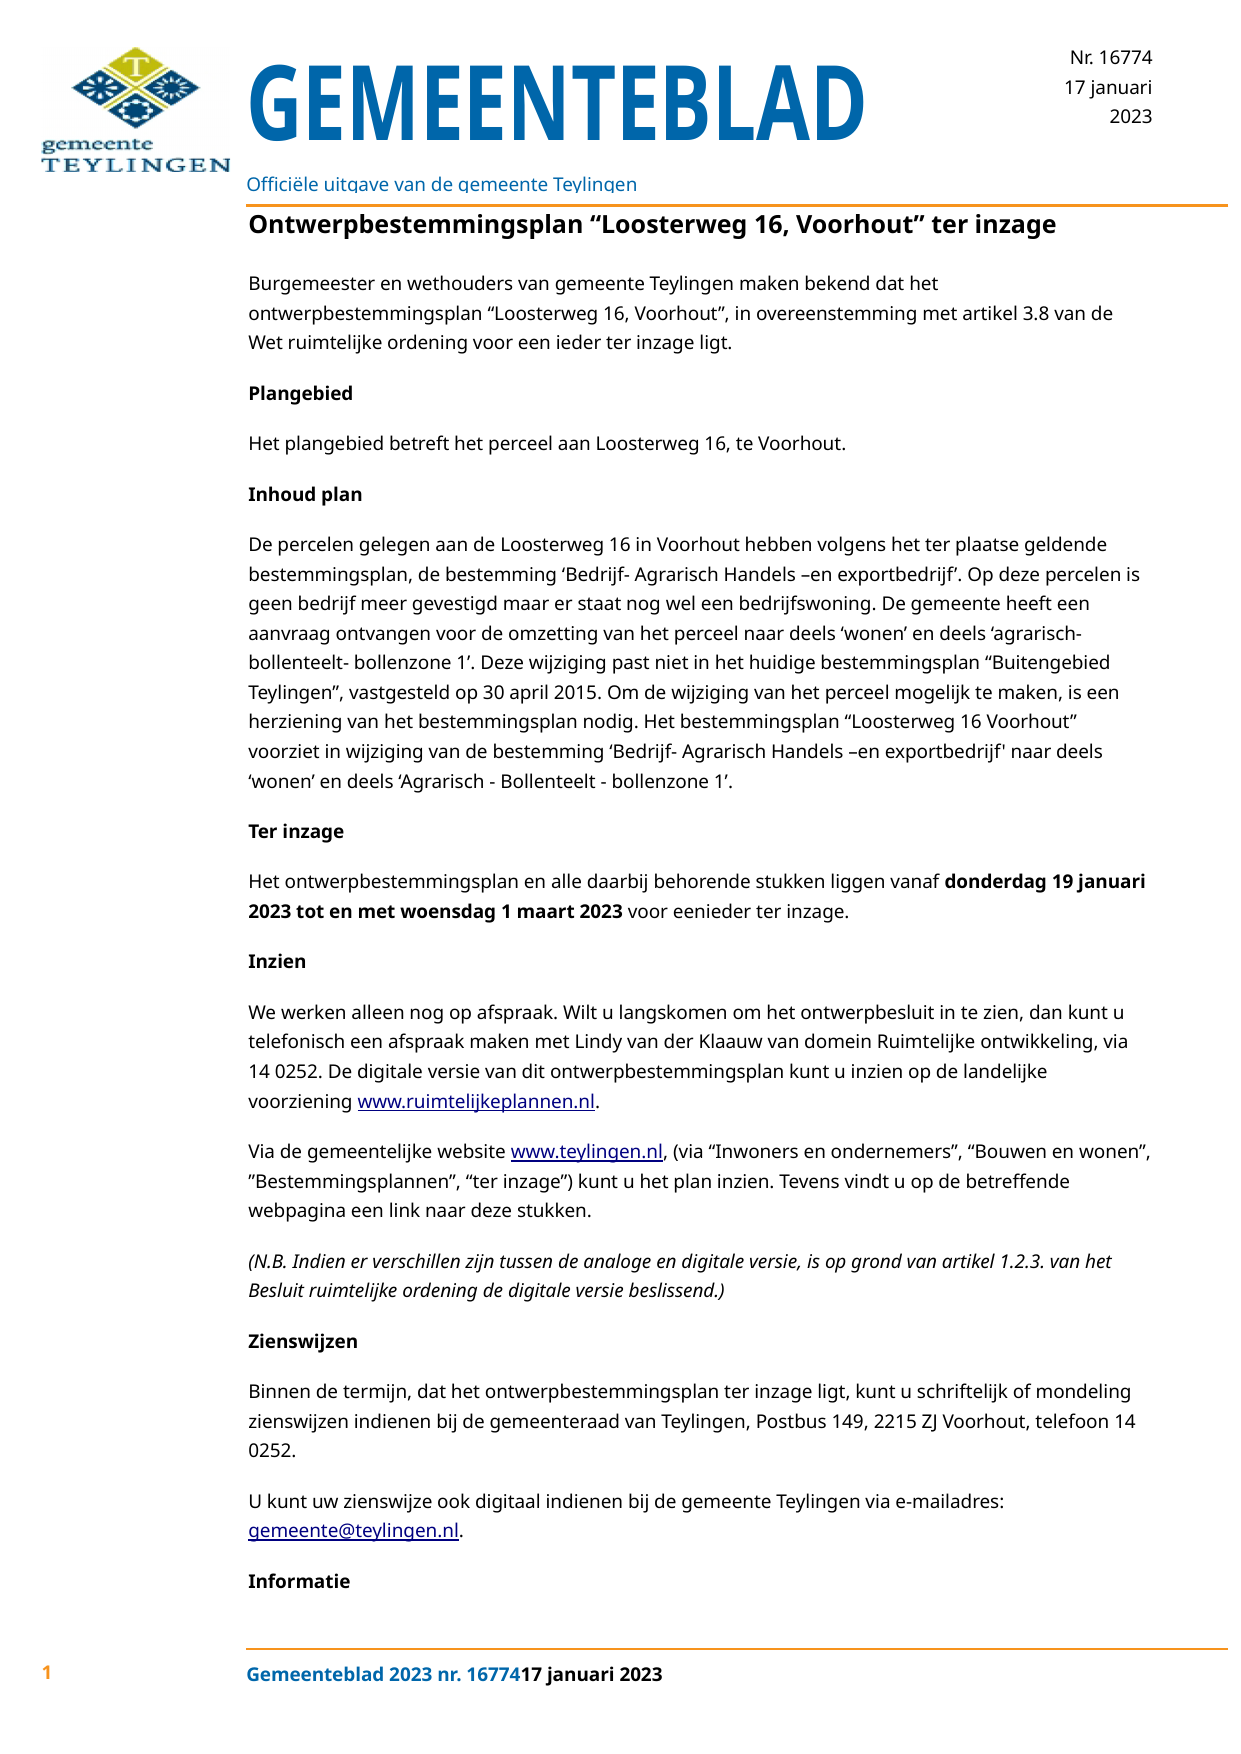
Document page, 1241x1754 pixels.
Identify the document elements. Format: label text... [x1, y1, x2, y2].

text Burgemeester en wethouders van gemeente Teylingen maken bekend dat het ontwerpbestemmingsplan “Loosterweg 16, Voorhout”, in overeenstemming met artikel 3.8 van de Wet ruimtelijke ordening voor een ieder ter inzage ligt. [248, 270, 1152, 355]
text Inzien [248, 949, 1152, 974]
text Het ontwerpbestemmingsplan en alle daarbij behorende stukken liggen vanaf donderdag 19 januari 2023 tot en met woensdag 1 maart 2023 voor eenieder ter inzage. [248, 869, 1152, 924]
text Binnen de termijn, dat het ontwerpbestemmingsplan ter inzage ligt, kunt u schriftelijk of mondeling zienswijzen indienen bij de gemeenteraad van Teylingen, Postbus 149, 2215 ZJ Voorhout, telefoon 14 0252. [248, 1378, 1152, 1463]
text Plangebied [248, 380, 1152, 406]
picture [41, 47, 231, 172]
text Zienswijzen [248, 1328, 1152, 1353]
text Informatie [248, 1568, 1152, 1593]
text We werken alleen nog op afspraak. Wilt u langskomen om het ontwerpbesluit in te zien, dan kunt u telefonisch een afspraak maken met Lindy van der Klaauw van domein Ruimtelijke ontwikkeling, via 14 0252. De digitale versie van dit ontwerpbestemmingsplan kunt u inzien op de landelijke voorziening www.ruimtelijkeplannen.nl. [248, 999, 1152, 1113]
text Het plangebied betreft het perceel aan Loosterweg 16, te Voorhout. [248, 430, 1152, 456]
text Ter inzage [248, 818, 1152, 844]
text De percelen gelegen aan de Loosterweg 16 in Voorhout hebben volgens het ter plaatse geldende bestemmingsplan, de bestemming ‘Bedrijf- Agrarisch Handels –en exportbedrijf’. Op deze percelen is geen bedrijf meer gevestigd maar er staat nog wel een bedrijfswoning. De gemeente heeft een aanvraag ontvangen voor de omzetting van het perceel naar deels ‘wonen’ en deels ‘agrarisch- bollenteelt- bollenzone 1’. Deze wijziging past niet in het huidige bestemmingsplan “Buitengebied Teylingen”, vastgesteld op 30 april 2015. Om de wijziging van het perceel mogelijk te maken, is een herziening van het bestemmingsplan nodig. Het bestemmingsplan “Loosterweg 16 Voorhout” voorziet in wijziging van de bestemming ‘Bedrijf- Agrarisch Handels –en exportbedrijf' naar deels ‘wonen’ en deels ‘Agrarisch - Bollenteelt - bollenzone 1’. [248, 531, 1152, 793]
text (N.B. Indien er verschillen zijn tussen de analoge en digitale versie, is op grond van artikel 1.2.3. van het Besluit ruimtelijke ordening de digitale versie beslissend.) [248, 1248, 1152, 1303]
text Via de gemeentelijke website www.teylingen.nl, (via “Inwoners en ondernemers”, “Bouwen en wonen”, ”Bestemmingsplannen”, “ter inzage”) kunt u het plan inzien. Tevens vindt u op de betreffende webpagina een link naar deze stukken. [248, 1138, 1152, 1223]
text U kunt uw zienswijze ook digitaal indienen bij de gemeente Teylingen via e-mailadres: gemeente@teylingen.nl. [248, 1488, 1152, 1543]
text Ontwerpbestemmingsplan “Loosterweg 16, Voorhout” ter inzage [248, 207, 1152, 241]
text Inhoud plan [248, 481, 1152, 506]
